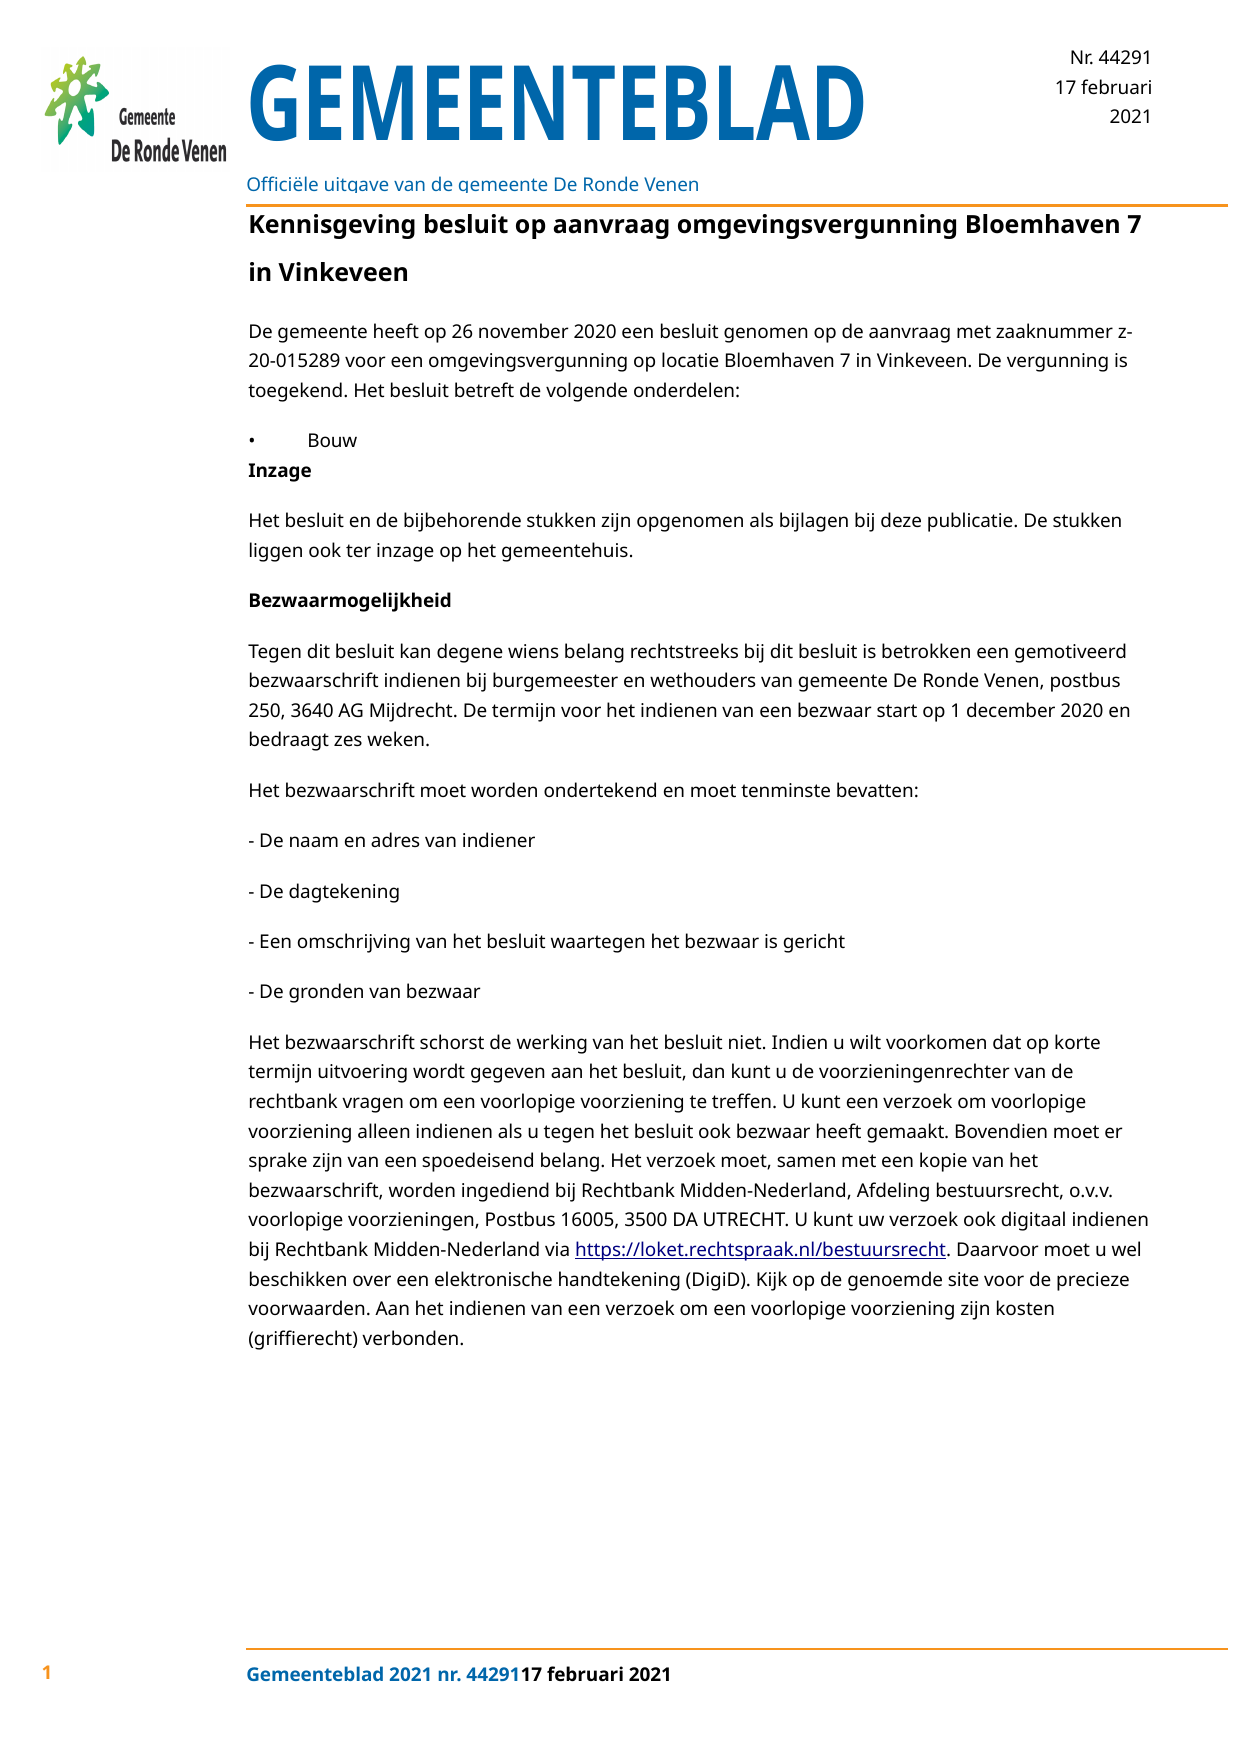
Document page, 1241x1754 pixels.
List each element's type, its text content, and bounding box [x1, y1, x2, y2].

text - Een omschrijving van het besluit waartegen het bezwaar is gericht [248, 928, 1152, 954]
text Inzage [248, 457, 1152, 483]
text - De gronden van bezwaar [248, 979, 1152, 1004]
text Bezwaarmogelijkheid [248, 587, 1152, 613]
text - De dagtekening [248, 878, 1152, 904]
text Tegen dit besluit kan degene wiens belang rechtstreeks bij dit besluit is betrokken een gemotiveerd bezwaarschrift indienen bij burgemeester en wethouders van gemeente De Ronde Venen, postbus 250, 3640 AG Mijdrecht. De termijn voor het indienen van een bezwaar start op 1 december 2020 en bedraagt zes weken. [248, 638, 1152, 752]
list Bouw [248, 427, 1152, 453]
picture [41, 47, 231, 172]
text Het bezwaarschrift schorst de werking van het besluit niet. Indien u wilt voorkomen dat op korte termijn uitvoering wordt gegeven aan het besluit, dan kunt u de voorzieningenrechter van de rechtbank vragen om een voorlopige voorziening te treffen. U kunt een verzoek om voorlopige voorziening alleen indienen als u tegen het besluit ook bezwaar heeft gemaakt. Bovendien moet er sprake zijn van een spoedeisend belang. Het verzoek moet, samen met een kopie van het bezwaarschrift, worden ingediend bij Rechtbank Midden-Nederland, Afdeling bestuursrecht, o.v.v. voorlopige voorzieningen, Postbus 16005, 3500 DA UTRECHT. U kunt uw verzoek ook digitaal indienen bij Rechtbank Midden-Nederland via https://loket.rechtspraak.nl/bestuursrecht. Daarvoor moet u wel beschikken over een elektronische handtekening (DigiD). Kijk op de genoemde site voor de precieze voorwaarden. Aan het indienen van een verzoek om een voorlopige voorziening zijn kosten (griffierecht) verbonden. [248, 1029, 1152, 1351]
text Kennisgeving besluit op aanvraag omgevingsvergunning Bloemhaven 7 in Vinkeveen [248, 207, 1152, 288]
text Het bezwaarschrift moet worden ondertekend en moet tenminste bevatten: [248, 777, 1152, 803]
text - De naam en adres van indiener [248, 827, 1152, 853]
text Het besluit en de bijbehorende stukken zijn opgenomen als bijlagen bij deze publicatie. De stukken liggen ook ter inzage op het gemeentehuis. [248, 507, 1152, 563]
text De gemeente heeft op 26 november 2020 een besluit genomen op de aanvraag met zaaknummer z-20-015289 voor een omgevingsvergunning op locatie Bloemhaven 7 in Vinkeveen. De vergunning is toegekend. Het besluit betreft de volgende onderdelen: [248, 318, 1152, 403]
